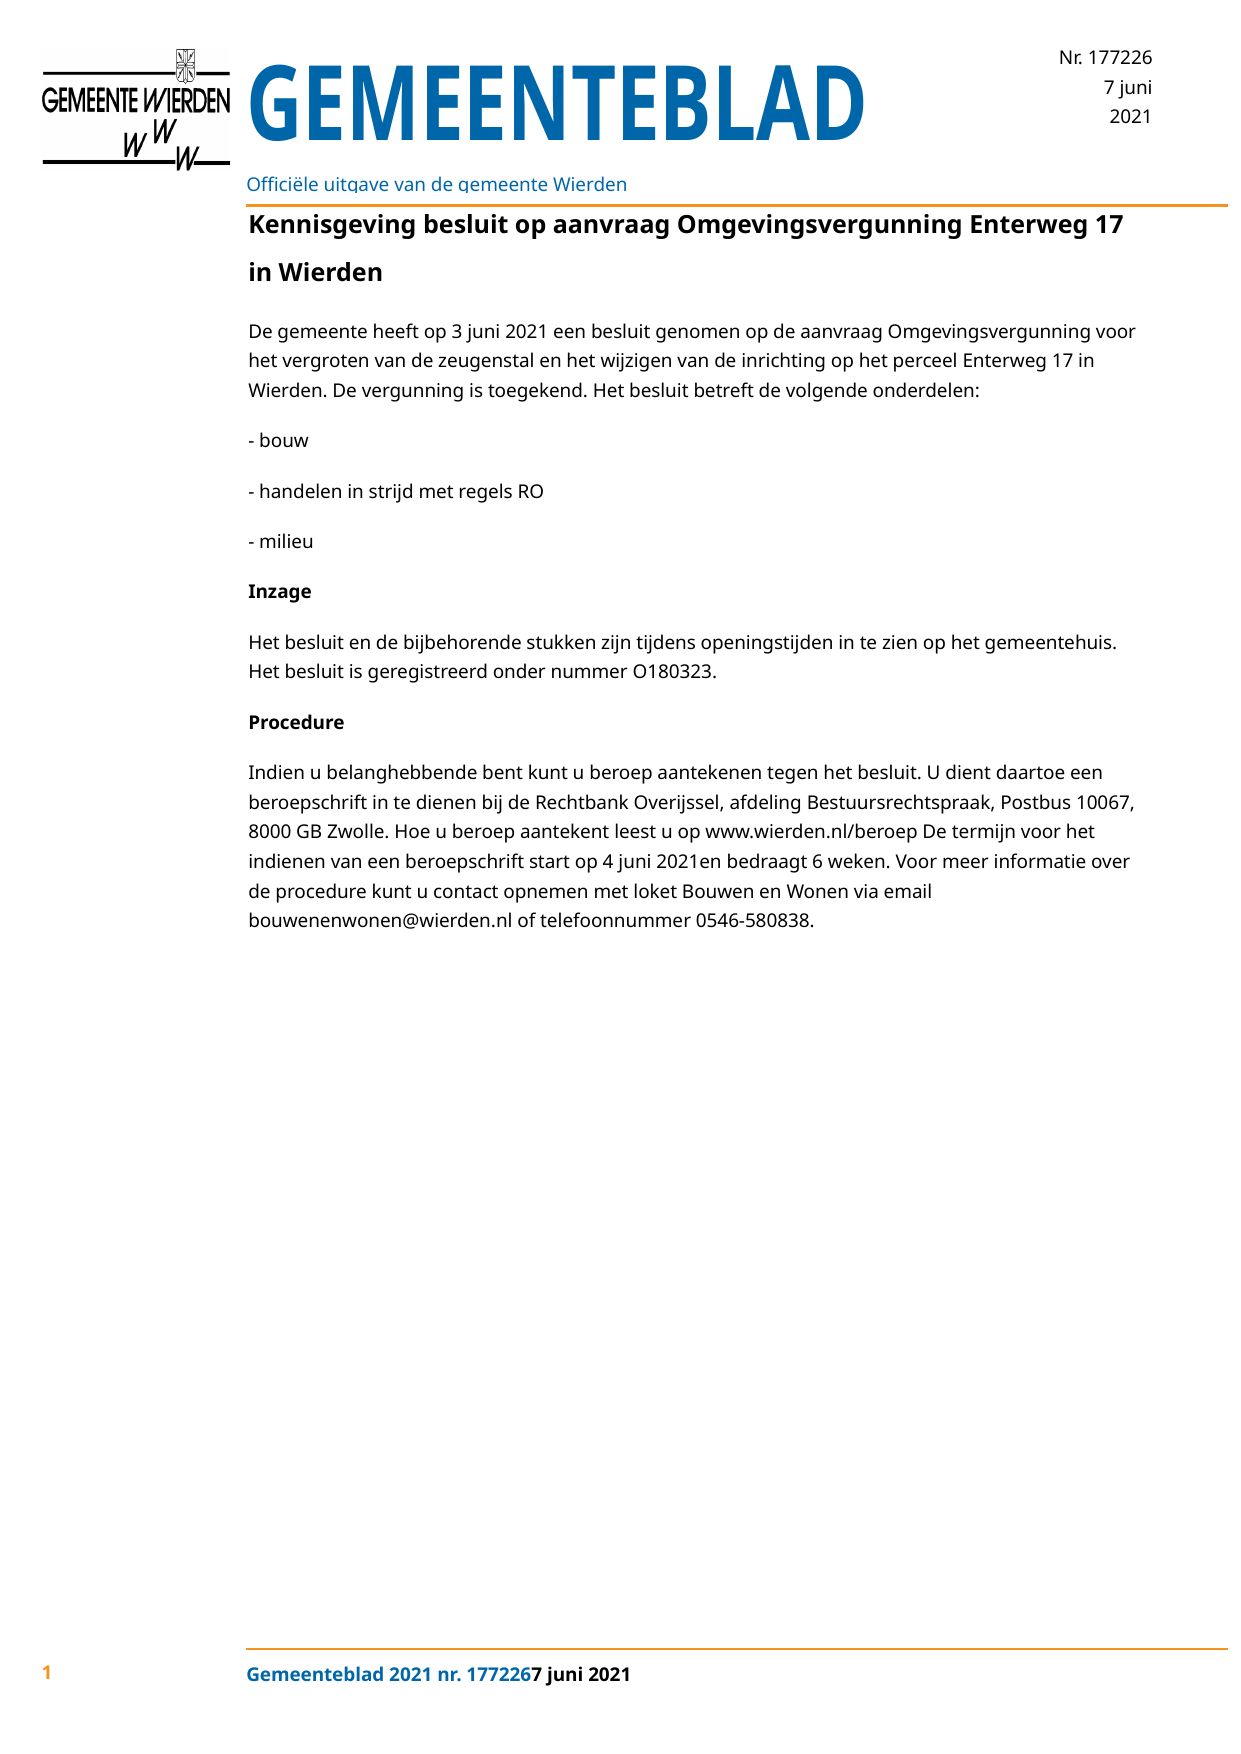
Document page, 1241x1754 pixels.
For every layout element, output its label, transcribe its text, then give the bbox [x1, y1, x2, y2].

picture [41, 47, 231, 172]
text - milieu [248, 528, 1152, 554]
text De gemeente heeft op 3 juni 2021 een besluit genomen op de aanvraag Omgevingsvergunning voor het vergroten van de zeugenstal en het wijzigen van de inrichting op het perceel Enterweg 17 in Wierden. De vergunning is toegekend. Het besluit betreft de volgende onderdelen: [248, 318, 1152, 403]
text Het besluit en de bijbehorende stukken zijn tijdens openingstijden in te zien op het gemeentehuis. Het besluit is geregistreerd onder nummer O180323. [248, 629, 1152, 684]
text Procedure [248, 709, 1152, 735]
text Inzage [248, 579, 1152, 604]
text Kennisgeving besluit op aanvraag Omgevingsvergunning Enterweg 17 in Wierden [248, 207, 1152, 288]
text Indien u belanghebbende bent kunt u beroep aantekenen tegen het besluit. U dient daartoe een beroepschrift in te dienen bij de Rechtbank Overijssel, afdeling Bestuursrechtspraak, Postbus 10067, 8000 GB Zwolle. Hoe u beroep aantekent leest u op www.wierden.nl/beroep De termijn voor het indienen van een beroepschrift start op 4 juni 2021en bedraagt 6 weken. Voor meer informatie over de procedure kunt u contact opnemen met loket Bouwen en Wonen via email bouwenenwonen@wierden.nl of telefoonnummer 0546-580838. [248, 759, 1152, 933]
text - bouw [248, 427, 1152, 453]
text - handelen in strijd met regels RO [248, 478, 1152, 504]
